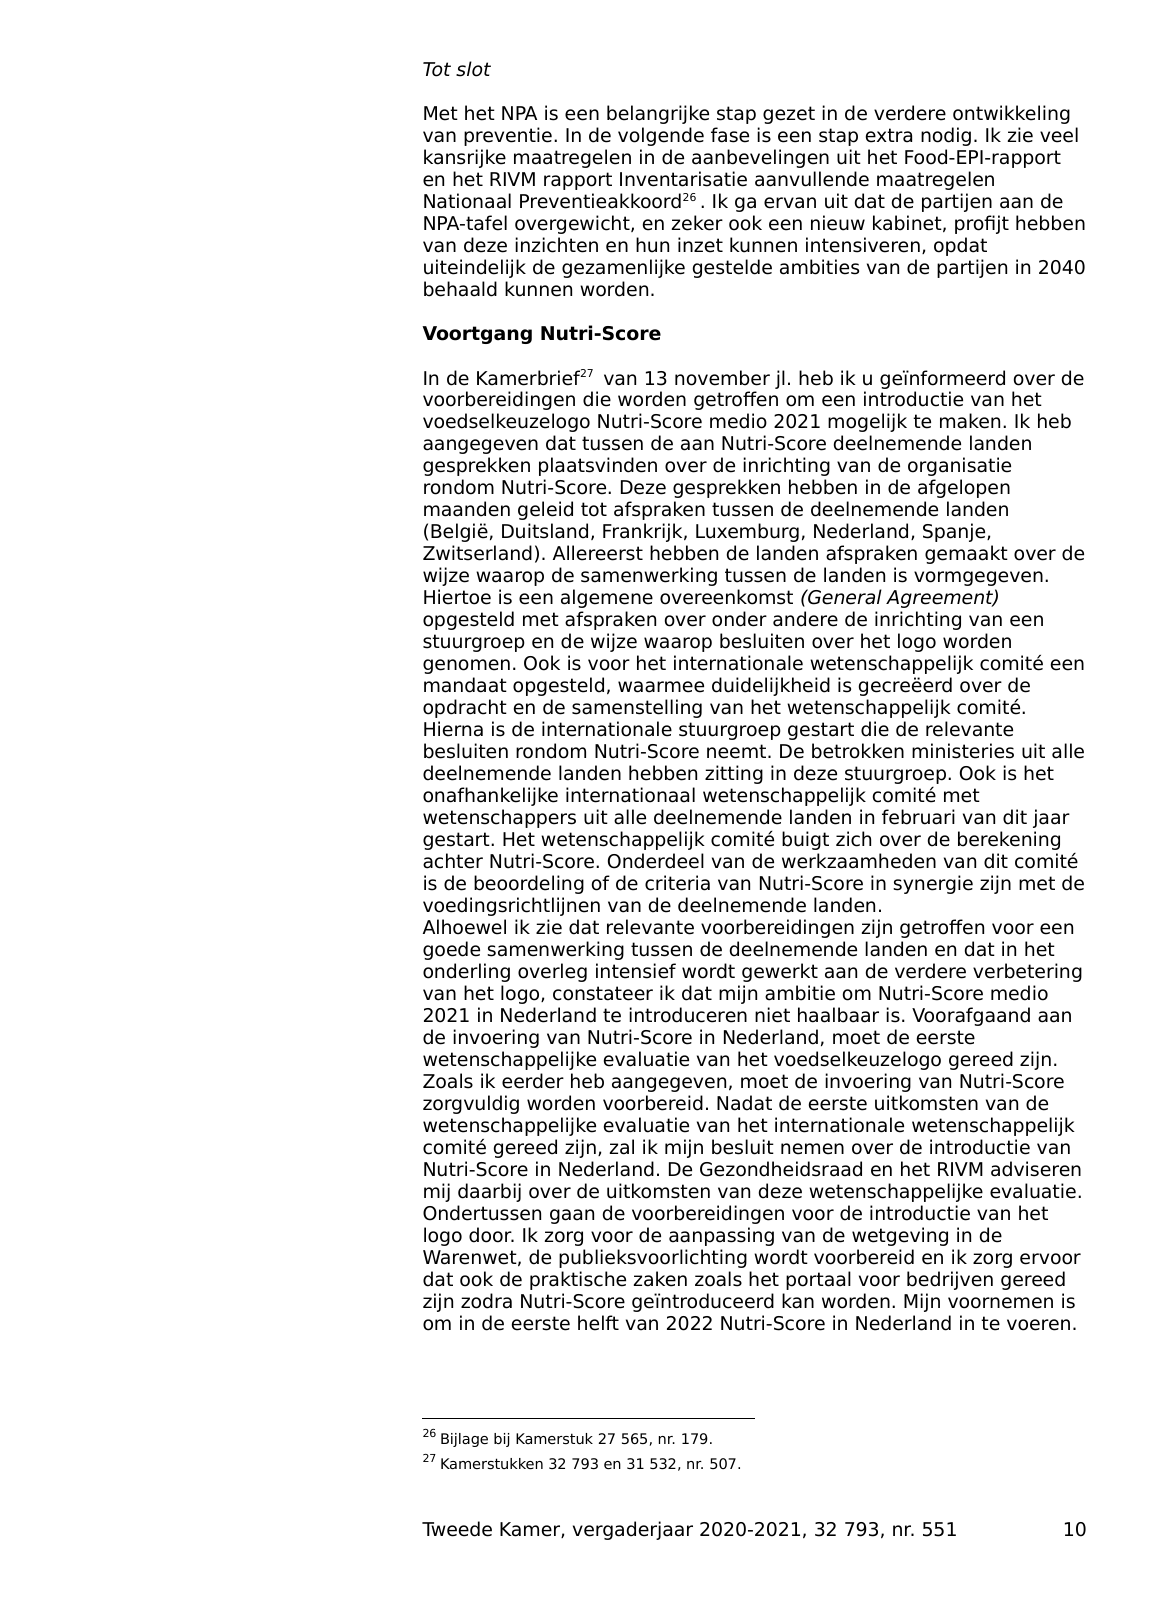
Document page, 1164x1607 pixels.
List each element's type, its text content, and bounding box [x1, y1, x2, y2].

text Ondertussen gaan de voorbereidingen voor de introductie van het logo door. Ik zorg voor de aanpassing van de wetgeving in de Warenwet, de publieksvoorlichting wordt voorbereid en ik zorg ervoor dat ook de praktische zaken zoals het portaal voor bedrijven gereed zijn zodra Nutri-Score geïntroduceerd kan worden. Mijn voornemen is om in de eerste helft van 2022 Nutri-Score in Nederland in te voeren. [422, 1203, 1087, 1334]
subtitle Voortgang Nutri-Score [422, 323, 1087, 345]
text Bijlage bij Kamerstuk 27 565, nr. 179. [422, 1427, 1087, 1449]
text In de Kamerbrief van 13 november jl. heb ik u geïnformeerd over de voorbereidingen die worden getroffen om een introductie van het voedselkeuzelogo Nutri-Score medio 2021 mogelijk te maken. Ik heb aangegeven dat tussen de aan Nutri-Score deelnemende landen gesprekken plaatsvinden over de inrichting van de organisatie rondom Nutri-Score. Deze gesprekken hebben in de afgelopen maanden geleid tot afspraken tussen de deelnemende landen (België, Duitsland, Frankrijk, Luxemburg, Nederland, Spanje, Zwitserland). Allereerst hebben de landen afspraken gemaakt over de wijze waarop de samenwerking tussen de landen is vormgegeven. Hiertoe is een algemene overeenkomst (General Agreement) opgesteld met afspraken over onder andere de inrichting van een stuurgroep en de wijze waarop besluiten over het logo worden genomen. Ook is voor het internationale wetenschappelijk comité een mandaat opgesteld, waarmee duidelijkheid is gecreëerd over de opdracht en de samenstelling van het wetenschappelijk comité. [422, 367, 1087, 719]
text Met het NPA is een belangrijke stap gezet in de verdere ontwikkeling van preventie. In de volgende fase is een stap extra nodig. Ik zie veel kansrijke maatregelen in de aanbevelingen uit het Food-EPI-rapport en het RIVM rapport Inventarisatie aanvullende maatregelen Nationaal Preventieakkoord. Ik ga ervan uit dat de partijen aan de NPA-tafel overgewicht, en zeker ook een nieuw kabinet, profijt hebben van deze inzichten en hun inzet kunnen intensiveren, opdat uiteindelijk de gezamenlijke gestelde ambities van de partijen in 2040 behaald kunnen worden. [422, 103, 1087, 301]
subtitle Tot slot [422, 59, 1087, 81]
text Hierna is de internationale stuurgroep gestart die de relevante besluiten rondom Nutri-Score neemt. De betrokken ministeries uit alle deelnemende landen hebben zitting in deze stuurgroep. Ook is het onafhankelijke internationaal wetenschappelijk comité met wetenschappers uit alle deelnemende landen in februari van dit jaar gestart. Het wetenschappelijk comité buigt zich over de berekening achter Nutri-Score. Onderdeel van de werkzaamheden van dit comité is de beoordeling of de criteria van Nutri-Score in synergie zijn met de voedingsrichtlijnen van de deelnemende landen. [422, 719, 1087, 917]
text Kamerstukken 32 793 en 31 532, nr. 507. [422, 1452, 1087, 1474]
text Alhoewel ik zie dat relevante voorbereidingen zijn getroffen voor een goede samenwerking tussen de deelnemende landen en dat in het onderling overleg intensief wordt gewerkt aan de verdere verbetering van het logo, constateer ik dat mijn ambitie om Nutri-Score medio 2021 in Nederland te introduceren niet haalbaar is. Voorafgaand aan de invoering van Nutri-Score in Nederland, moet de eerste wetenschappelijke evaluatie van het voedselkeuzelogo gereed zijn. Zoals ik eerder heb aangegeven, moet de invoering van Nutri-Score zorgvuldig worden voorbereid. Nadat de eerste uitkomsten van de wetenschappelijke evaluatie van het internationale wetenschappelijk comité gereed zijn, zal ik mijn besluit nemen over de introductie van Nutri-Score in Nederland. De Gezondheidsraad en het RIVM adviseren mij daarbij over de uitkomsten van deze wetenschappelijke evaluatie. [422, 917, 1087, 1203]
